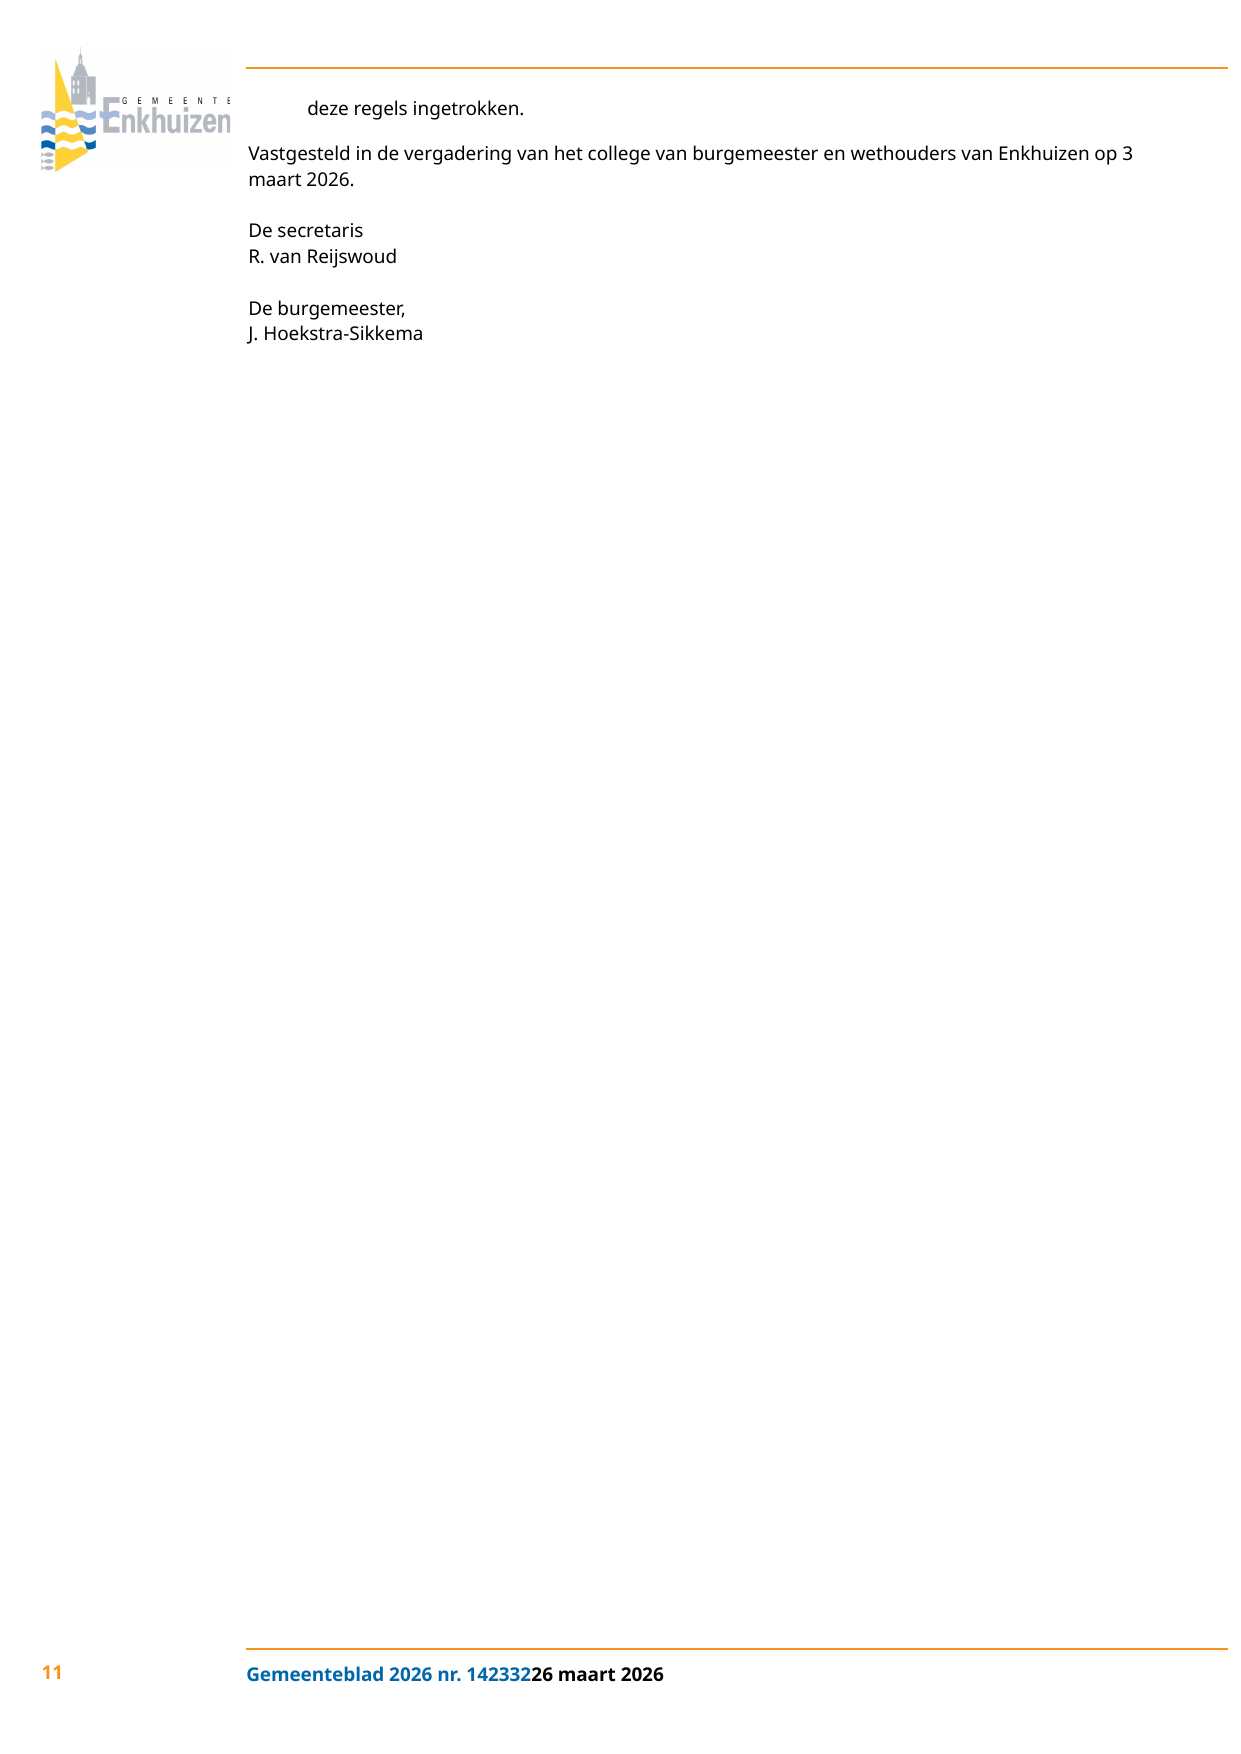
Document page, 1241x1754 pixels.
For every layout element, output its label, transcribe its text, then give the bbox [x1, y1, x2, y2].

text R. van Reijswoud [248, 243, 1152, 269]
picture [41, 47, 231, 172]
list deze regels ingetrokken. [248, 95, 1152, 121]
text Vastgesteld in de vergadering van het college van burgemeester en wethouders van Enkhuizen op 3 maart 2026. [248, 140, 1152, 192]
text J. Hoekstra-Sikkema [248, 321, 1152, 346]
text De burgemeester, [248, 295, 1152, 321]
text De secretaris [248, 218, 1152, 243]
